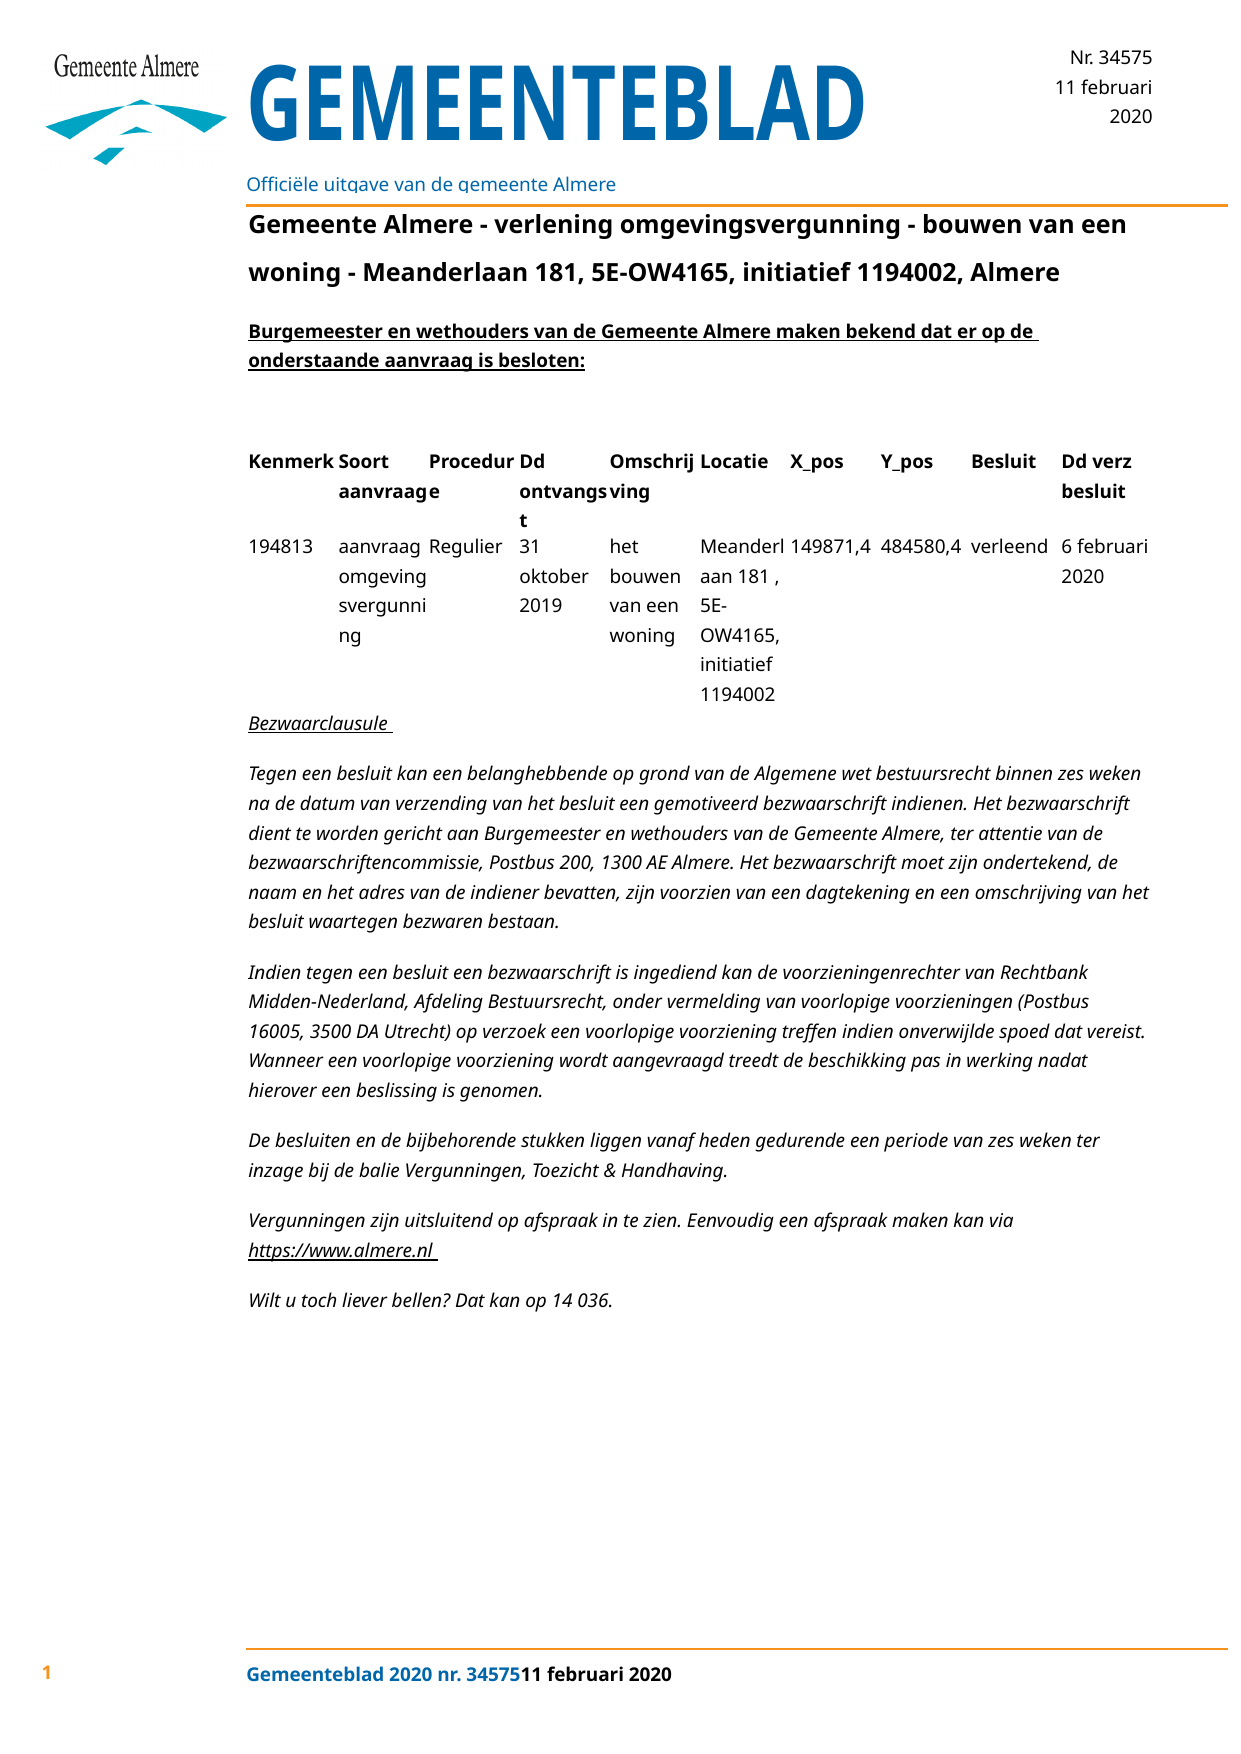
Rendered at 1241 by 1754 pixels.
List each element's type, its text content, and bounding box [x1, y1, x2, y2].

table_header Omschrijving [609, 449, 700, 533]
table_cell 31 oktober 2019 [519, 533, 609, 707]
text Indien tegen een besluit een bezwaarschrift is ingediend kan de voorzieningenrechter van Rechtbank Midden-Nederland, Afdeling Bestuursrecht, onder vermelding van voorlopige voorzieningen (Postbus 16005, 3500 DA Utrecht) op verzoek een voorlopige voorziening treffen indien onverwijlde spoed dat vereist. Wanneer een voorlopige voorziening wordt aangevraagd treedt de beschikking pas in werking nadat hierover een beslissing is genomen. [248, 959, 1152, 1103]
table_header Dd ontvangst [519, 449, 609, 533]
table_header Soort aanvraag [338, 449, 429, 533]
table_cell Meanderlaan 181 , 5E-OW4165, initiatief 1194002 [700, 533, 790, 707]
table_cell aanvraag omgevingsvergunning [338, 533, 429, 707]
text Bezwaarclausule [248, 710, 1152, 736]
text Tegen een besluit kan een belanghebbende op grond van de Algemene wet bestuursrecht binnen zes weken na de datum van verzending van het besluit een gemotiveerd bezwaarschrift indienen. Het bezwaarschrift dient te worden gericht aan Burgemeester en wethouders van de Gemeente Almere, ter attentie van de bezwaarschriftencommissie, Postbus 200, 1300 AE Almere. Het bezwaarschrift moet zijn ondertekend, de naam en het adres van de indiener bevatten, zijn voorzien van een dagtekening en een omschrijving van het besluit waartegen bezwaren bestaan. [248, 761, 1152, 934]
text Burgemeester en wethouders van de Gemeente Almere maken bekend dat er op de onderstaande aanvraag is besloten: [248, 318, 1152, 373]
table_header Y_pos [881, 449, 971, 533]
table_cell 6 februari 2020 [1061, 533, 1152, 707]
table_cell het bouwen van een woning [609, 533, 700, 707]
table_header Locatie [700, 449, 790, 533]
picture [41, 47, 231, 172]
table_header Kenmerk [248, 449, 338, 533]
table_cell verleend [971, 533, 1061, 707]
table_header Besluit [971, 449, 1061, 533]
table_header Procedure [429, 449, 519, 533]
table_cell 149871,4 [790, 533, 881, 707]
table_header Dd verz besluit [1061, 449, 1152, 533]
table_header X_pos [790, 449, 881, 533]
text De besluiten en de bijbehorende stukken liggen vanaf heden gedurende een periode van zes weken ter inzage bij de balie Vergunningen, Toezicht & Handhaving. [248, 1128, 1152, 1183]
text Gemeente Almere - verlening omgevingsvergunning - bouwen van een woning - Meanderlaan 181, 5E-OW4165, initiatief 1194002, Almere [248, 207, 1152, 288]
table_cell 194813 [248, 533, 338, 707]
text Wilt u toch liever bellen? Dat kan op 14 036. [248, 1288, 1152, 1313]
text Vergunningen zijn uitsluitend op afspraak in te zien. Eenvoudig een afspraak maken kan via https://www.almere.nl [248, 1208, 1152, 1263]
table_cell Regulier [429, 533, 519, 707]
table_cell 484580,4 [881, 533, 971, 707]
